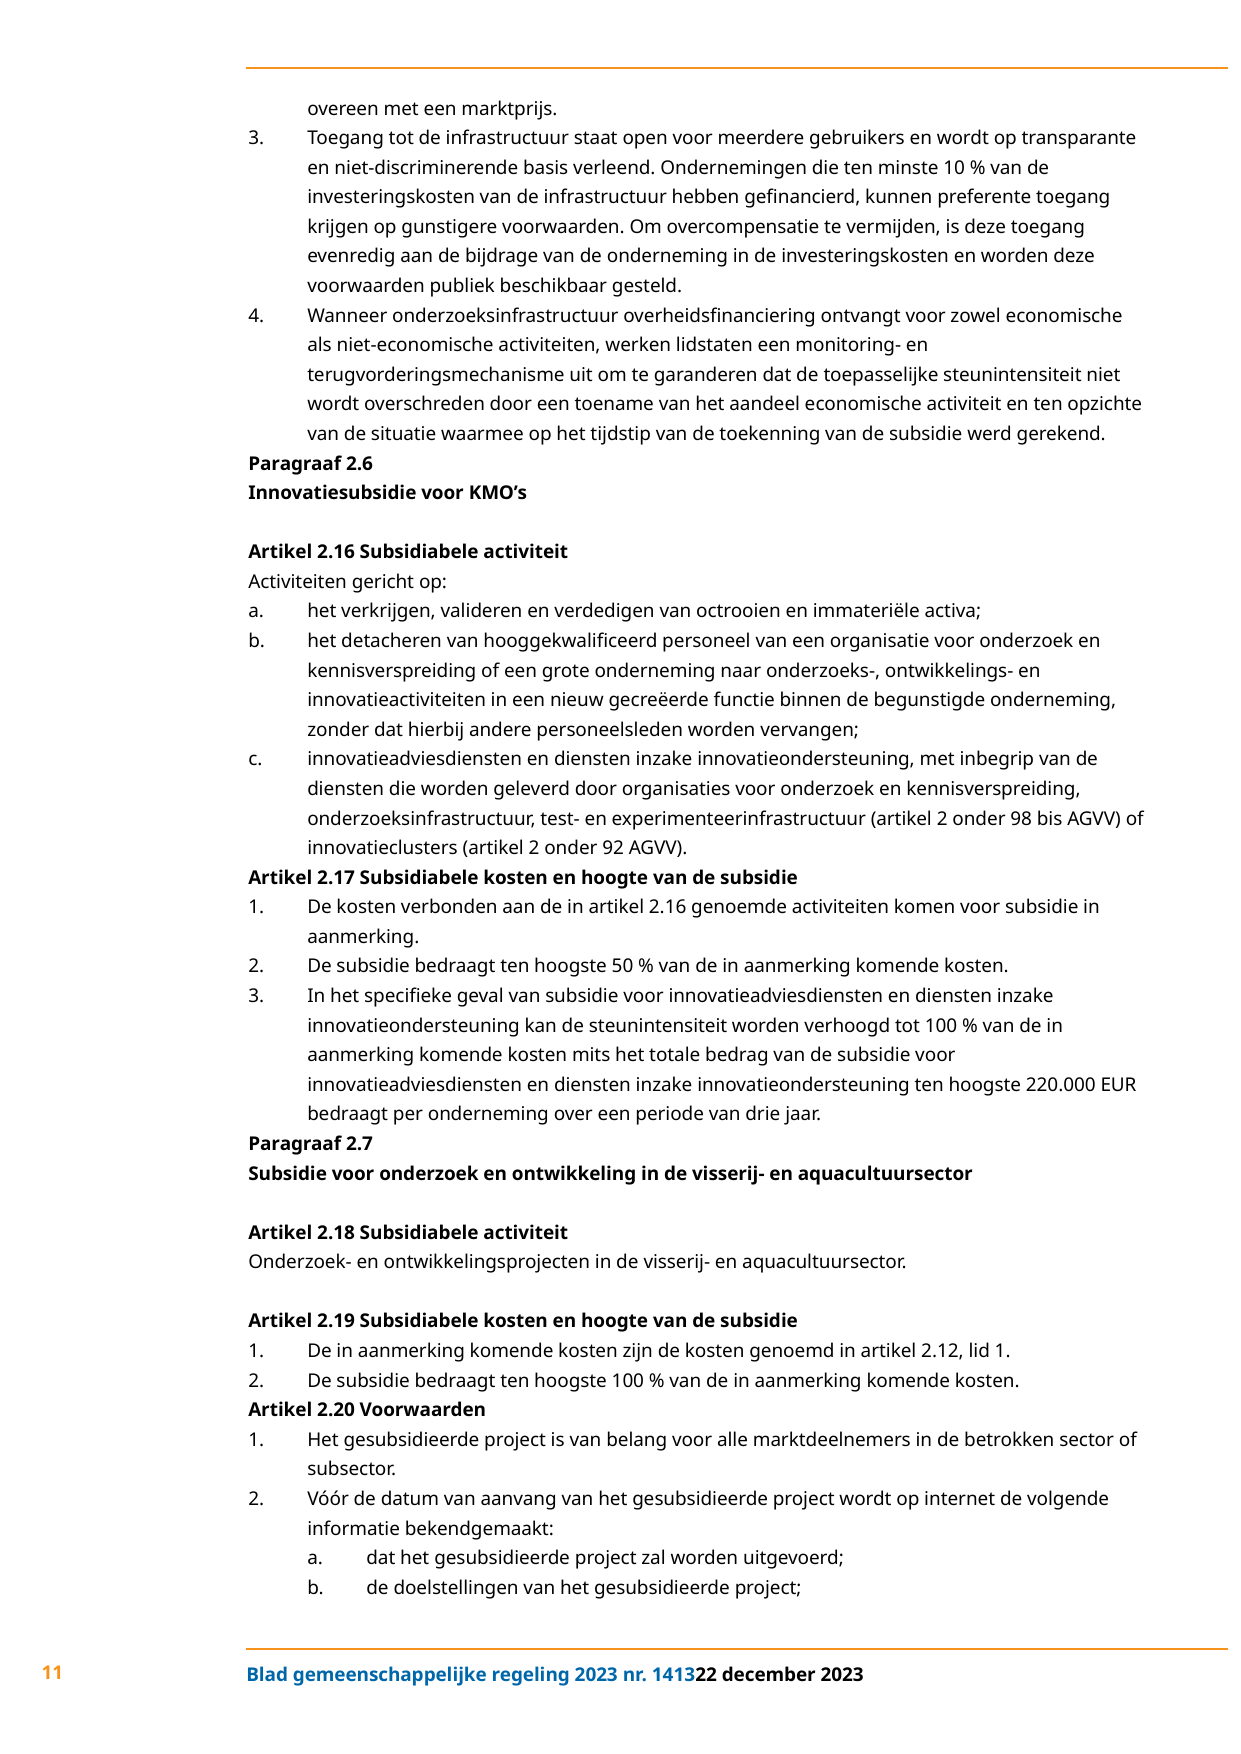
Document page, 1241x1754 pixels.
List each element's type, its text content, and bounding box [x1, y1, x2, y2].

list het detacheren van hooggekwalificeerd personeel van een organisatie voor onderzoek en kennisverspreiding of een grote onderneming naar onderzoeks-, ontwikkelings- en innovatieactiviteiten in een nieuw gecreëerde functie binnen de begunstigde onderneming, zonder dat hierbij andere personeelsleden worden vervangen; [248, 627, 1152, 742]
text Artikel 2.18 Subsidiabele activiteit [248, 1219, 1152, 1245]
list innovatieadviesdiensten en diensten inzake innovatieondersteuning, met inbegrip van de diensten die worden geleverd door organisaties voor onderzoek en kennisverspreiding, onderzoeksinfrastructuur, test- en experimenteerinfrastructuur (artikel 2 onder 98 bis AGVV) of innovatieclusters (artikel 2 onder 92 AGVV). [248, 746, 1152, 860]
list Wanneer onderzoeksinfrastructuur overheidsfinanciering ontvangt voor zowel economische als niet-economische activiteiten, werken lidstaten een monitoring- en terugvorderingsmechanisme uit om te garanderen dat de toepasselijke steunintensiteit niet wordt overschreden door een toename van het aandeel economische activiteit en ten opzichte van de situatie waarmee op het tijdstip van de toekenning van de subsidie werd gerekend. [248, 302, 1152, 446]
list Het gesubsidieerde project is van belang voor alle marktdeelnemers in de betrokken sector of subsector. [248, 1426, 1152, 1481]
text Artikel 2.16 Subsidiabele activiteit [248, 538, 1152, 564]
text Artikel 2.19 Subsidiabele kosten en hoogte van de subsidie [248, 1308, 1152, 1333]
text Paragraaf 2.7 [248, 1130, 1152, 1156]
text Artikel 2.17 Subsidiabele kosten en hoogte van de subsidie [248, 864, 1152, 890]
list De subsidie bedraagt ten hoogste 100 % van de in aanmerking komende kosten. [248, 1367, 1152, 1393]
text Artikel 2.20 Voorwaarden [248, 1396, 1152, 1422]
text Innovatiesubsidie voor KMO’s [248, 479, 1152, 505]
list Toegang tot de infrastructuur staat open voor meerdere gebruikers en wordt op transparante en niet-discriminerende basis verleend. Ondernemingen die ten minste 10 % van de investeringskosten van de infrastructuur hebben gefinancierd, kunnen preferente toegang krijgen op gunstigere voorwaarden. Om overcompensatie te vermijden, is deze toegang evenredig aan de bijdrage van de onderneming in de investeringskosten en worden deze voorwaarden publiek beschikbaar gesteld. [248, 124, 1152, 298]
text Subsidie voor onderzoek en ontwikkeling in de visserij- en aquacultuursector [248, 1160, 1152, 1186]
list De kosten verbonden aan de in artikel 2.16 genoemde activiteiten komen voor subsidie in aanmerking. [248, 893, 1152, 949]
text Activiteiten gericht op: [248, 568, 1152, 594]
list De in aanmerking komende kosten zijn de kosten genoemd in artikel 2.12, lid 1. [248, 1337, 1152, 1363]
list overeen met een marktprijs. [248, 95, 1152, 121]
list dat het gesubsidieerde project zal worden uitgevoerd; [307, 1544, 1152, 1570]
text Paragraaf 2.6 [248, 450, 1152, 476]
list In het specifieke geval van subsidie voor innovatieadviesdiensten en diensten inzake innovatieondersteuning kan de steunintensiteit worden verhoogd tot 100 % van de in aanmerking komende kosten mits het totale bedrag van de subsidie voor innovatieadviesdiensten en diensten inzake innovatieondersteuning ten hoogste 220.000 EUR bedraagt per onderneming over een periode van drie jaar. [248, 982, 1152, 1126]
picture [41, 47, 231, 172]
list Vóór de datum van aanvang van het gesubsidieerde project wordt op internet de volgende informatie bekendgemaakt: [248, 1485, 1152, 1541]
text Onderzoek- en ontwikkelingsprojecten in de visserij- en aquacultuursector. [248, 1248, 1152, 1274]
list De subsidie bedraagt ten hoogste 50 % van de in aanmerking komende kosten. [248, 953, 1152, 978]
list het verkrijgen, valideren en verdedigen van octrooien en immateriële activa; [248, 598, 1152, 623]
list de doelstellingen van het gesubsidieerde project; [307, 1574, 1152, 1600]
